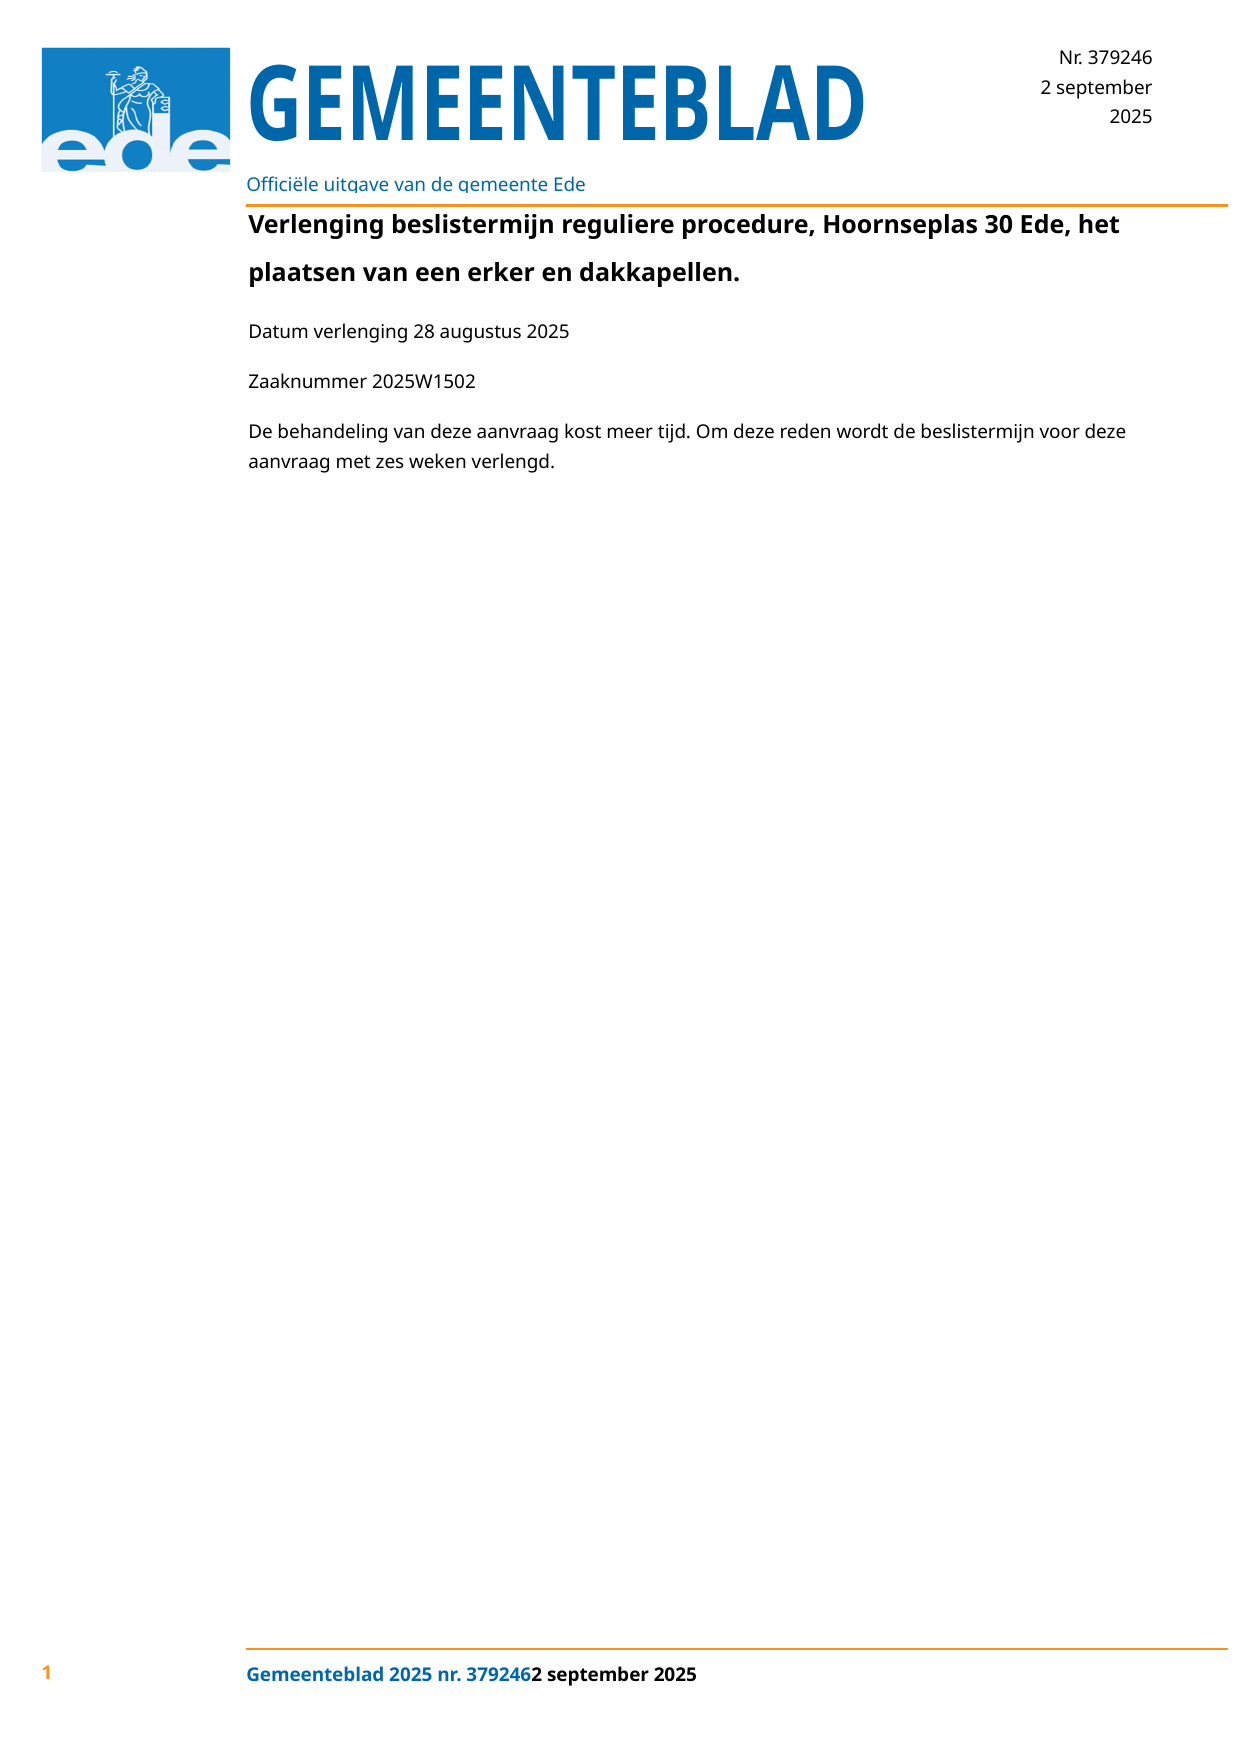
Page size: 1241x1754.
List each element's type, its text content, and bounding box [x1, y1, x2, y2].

text De behandeling van deze aanvraag kost meer tijd. Om deze reden wordt de beslistermijn voor deze aanvraag met zes weken verlengd. [248, 419, 1152, 474]
text Verlenging beslistermijn reguliere procedure, Hoornseplas 30 Ede, het plaatsen van een erker en dakkapellen. [248, 207, 1152, 288]
text Datum verlenging 28 augustus 2025 [248, 318, 1152, 344]
text Zaaknummer 2025W1502 [248, 368, 1152, 394]
picture [41, 47, 231, 172]
